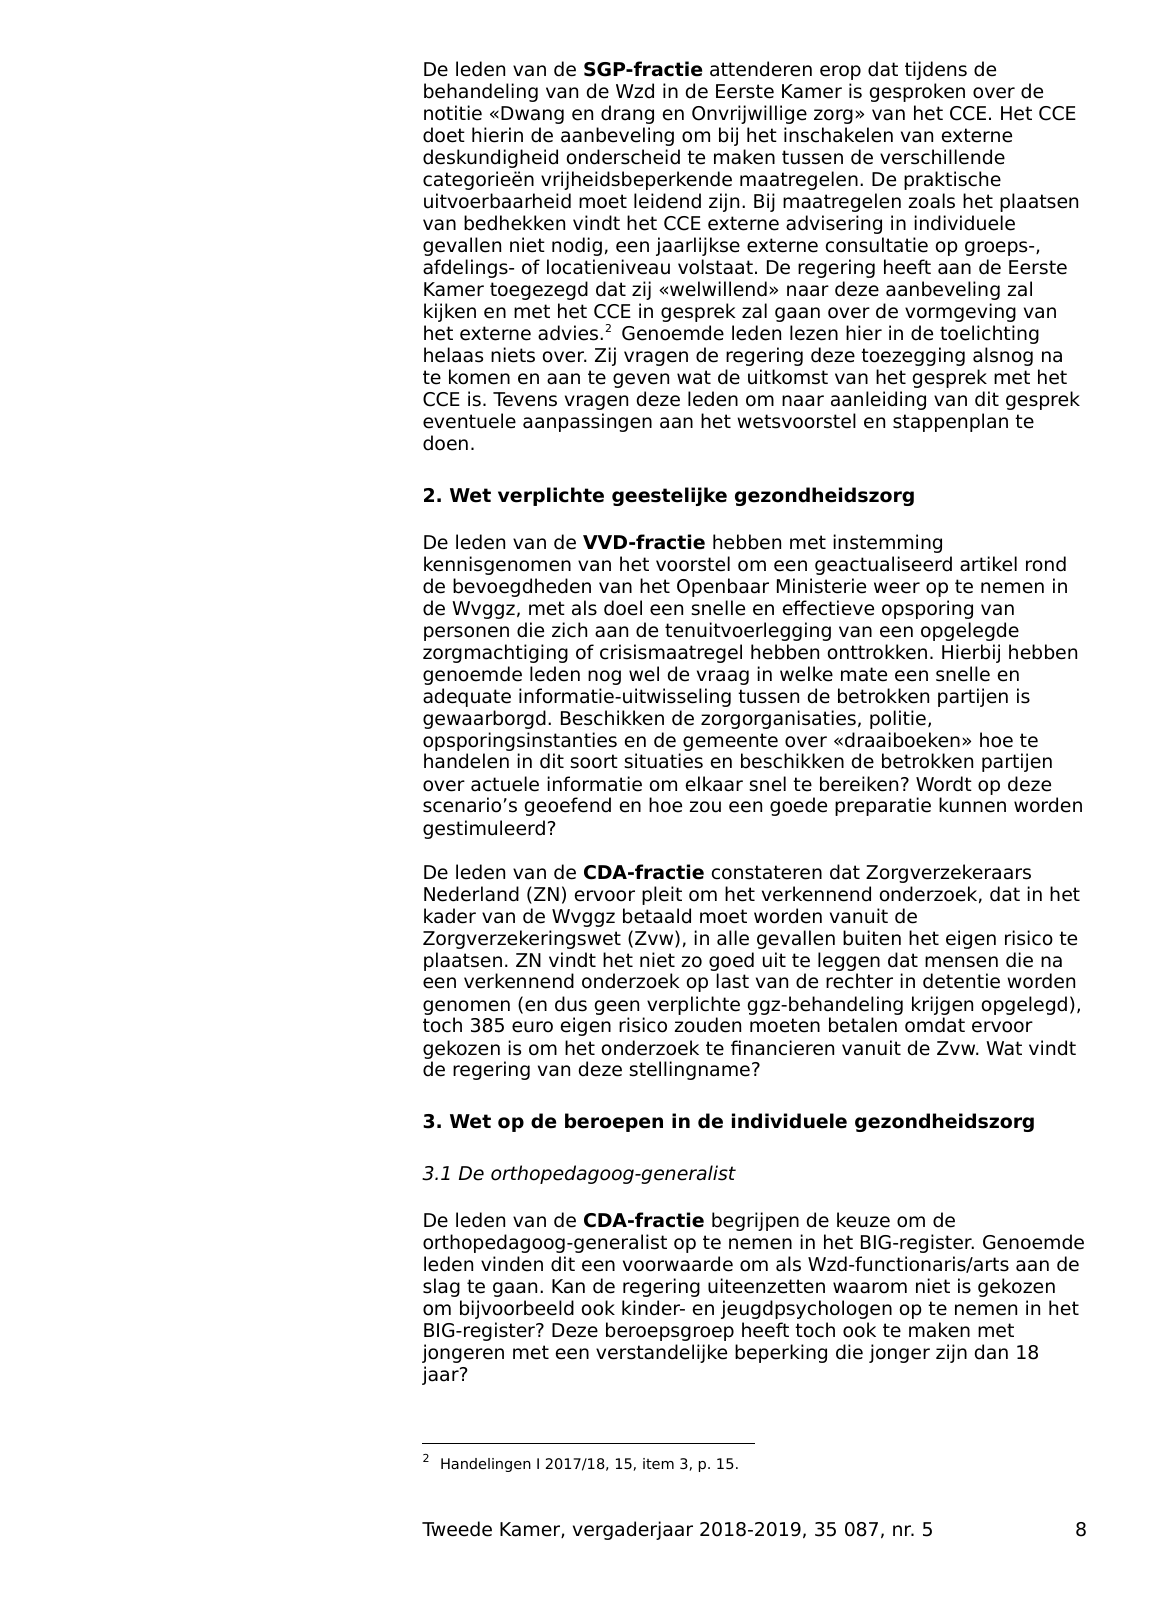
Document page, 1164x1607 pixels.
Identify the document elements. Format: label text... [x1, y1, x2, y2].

text Handelingen I 2017/18, 15, item 3, p. 15. [422, 1452, 1087, 1474]
text De leden van de SGP-fractie attenderen erop dat tijdens de behandeling van de Wzd in de Eerste Kamer is gesproken over de notitie «Dwang en drang en Onvrijwillige zorg» van het CCE. Het CCE doet hierin de aanbeveling om bij het inschakelen van externe deskundigheid onderscheid te maken tussen de verschillende categorieën vrijheidsbeperkende maatregelen. De praktische uitvoerbaarheid moet leidend zijn. Bij maatregelen zoals het plaatsen van bedhekken vindt het CCE externe advisering in individuele gevallen niet nodig, een jaarlijkse externe consultatie op groeps-, afdelings- of locatieniveau volstaat. De regering heeft aan de Eerste Kamer toegezegd dat zij «welwillend» naar deze aanbeveling zal kijken en met het CCE in gesprek zal gaan over de vormgeving van het externe advies. Genoemde leden lezen hier in de toelichting helaas niets over. Zij vragen de regering deze toezegging alsnog na te komen en aan te geven wat de uitkomst van het gesprek met het CCE is. Tevens vragen deze leden om naar aanleiding van dit gesprek eventuele aanpassingen aan het wetsvoorstel en stappenplan te doen. [422, 59, 1087, 455]
subtitle 3.1 De orthopedagoog-generalist [422, 1163, 1087, 1185]
subtitle 2. Wet verplichte geestelijke gezondheidszorg [422, 485, 1087, 507]
text De leden van de CDA-fractie begrijpen de keuze om de orthopedagoog-generalist op te nemen in het BIG-register. Genoemde leden vinden dit een voorwaarde om als Wzd-functionaris/arts aan de slag te gaan. Kan de regering uiteenzetten waarom niet is gekozen om bijvoorbeeld ook kinder- en jeugdpsychologen op te nemen in het BIG-register? Deze beroepsgroep heeft toch ook te maken met jongeren met een verstandelijke beperking die jonger zijn dan 18 jaar? [422, 1210, 1087, 1386]
text De leden van de CDA-fractie constateren dat Zorgverzekeraars Nederland (ZN) ervoor pleit om het verkennend onderzoek, dat in het kader van de Wvggz betaald moet worden vanuit de Zorgverzekeringswet (Zvw), in alle gevallen buiten het eigen risico te plaatsen. ZN vindt het niet zo goed uit te leggen dat mensen die na een verkennend onderzoek op last van de rechter in detentie worden genomen (en dus geen verplichte ggz-behandeling krijgen opgelegd), toch 385 euro eigen risico zouden moeten betalen omdat ervoor gekozen is om het onderzoek te financieren vanuit de Zvw. Wat vindt de regering van deze stellingname? [422, 862, 1087, 1081]
text De leden van de VVD-fractie hebben met instemming kennisgenomen van het voorstel om een geactualiseerd artikel rond de bevoegdheden van het Openbaar Ministerie weer op te nemen in de Wvggz, met als doel een snelle en effectieve opsporing van personen die zich aan de tenuitvoerlegging van een opgelegde zorgmachtiging of crisismaatregel hebben onttrokken. Hierbij hebben genoemde leden nog wel de vraag in welke mate een snelle en adequate informatie-uitwisseling tussen de betrokken partijen is gewaarborgd. Beschikken de zorgorganisaties, politie, opsporingsinstanties en de gemeente over «draaiboeken» hoe te handelen in dit soort situaties en beschikken de betrokken partijen over actuele informatie om elkaar snel te bereiken? Wordt op deze scenario’s geoefend en hoe zou een goede preparatie kunnen worden gestimuleerd? [422, 532, 1087, 839]
subtitle 3. Wet op de beroepen in de individuele gezondheidszorg [422, 1111, 1087, 1133]
